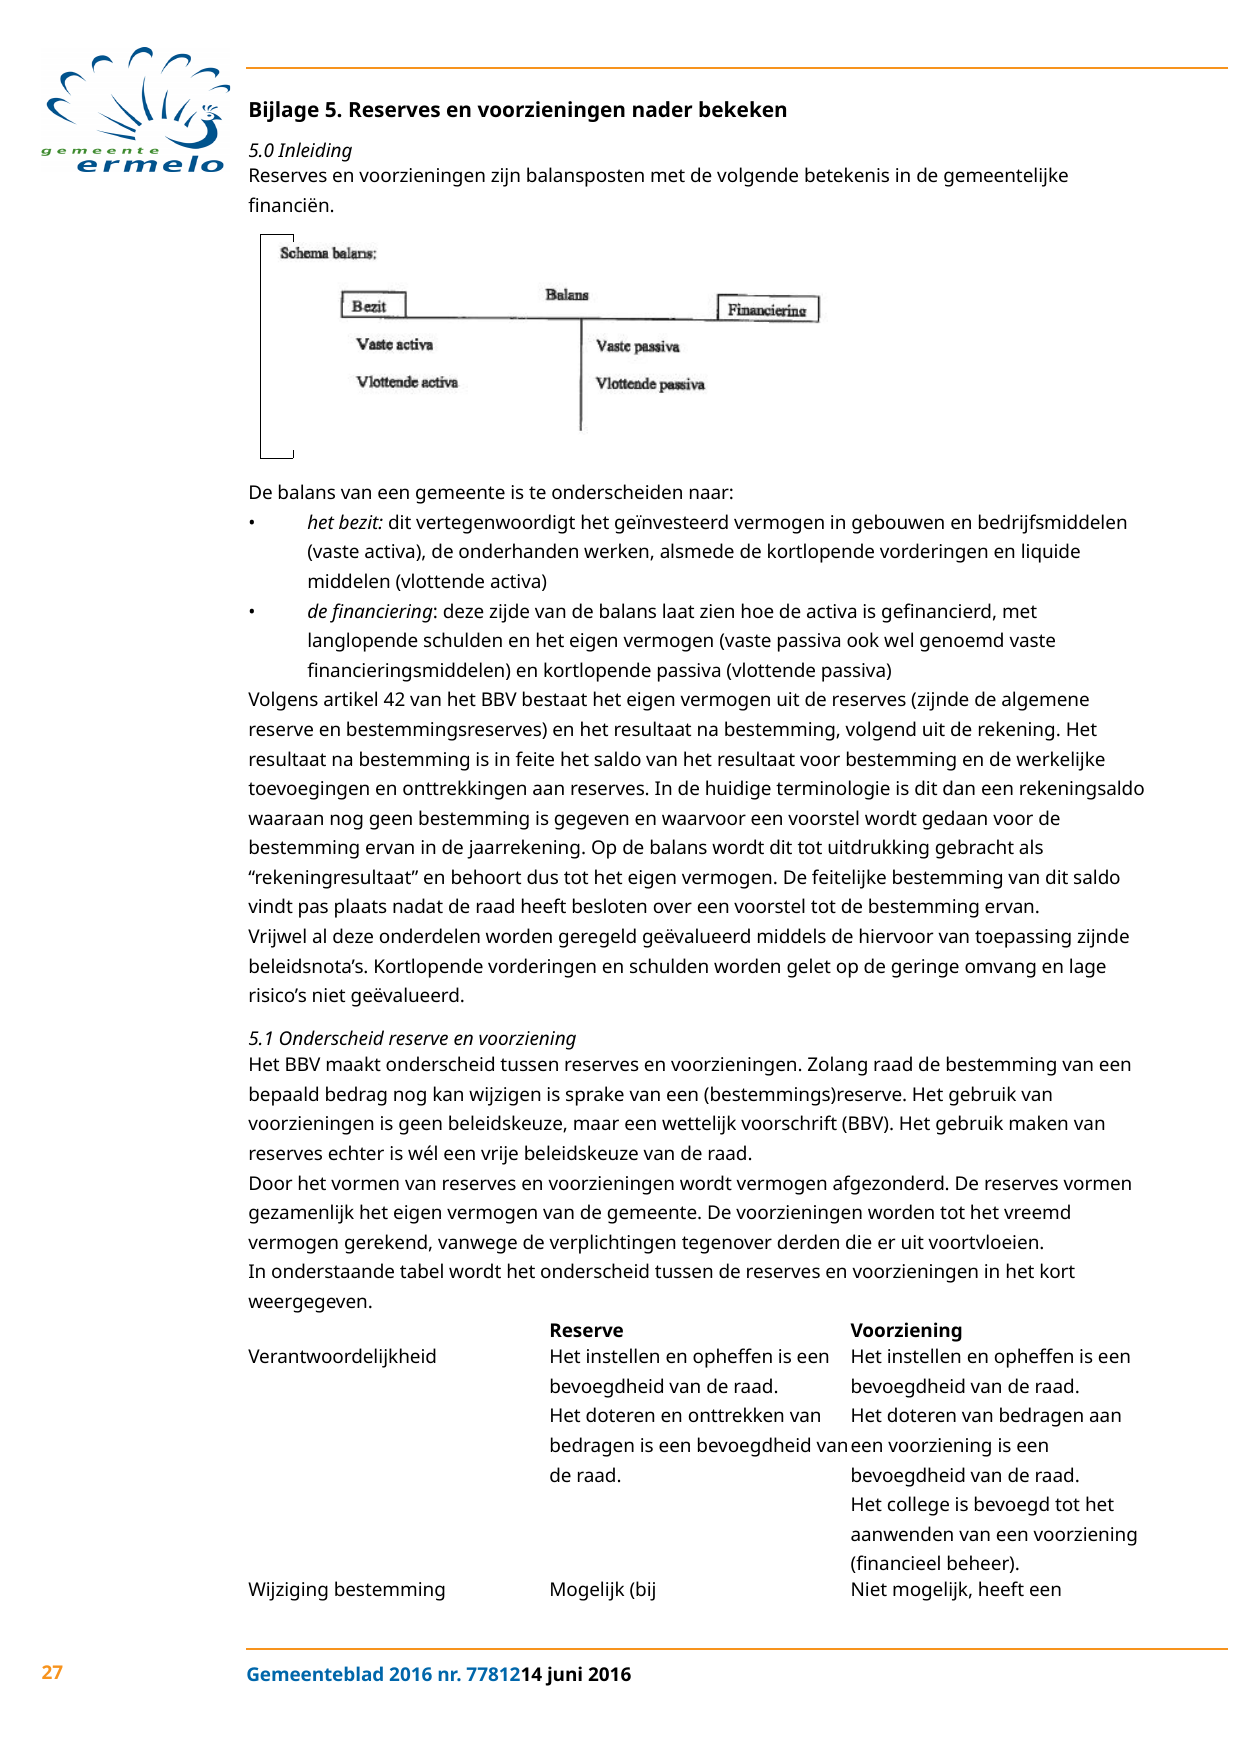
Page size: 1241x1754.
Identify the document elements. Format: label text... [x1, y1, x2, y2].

picture [268, 242, 838, 450]
table_cell Niet mogelijk, heeft een [850, 1576, 1152, 1602]
text Door het vormen van reserves en voorzieningen wordt vermogen afgezonderd. De reserves vormen gezamenlijk het eigen vermogen van de gemeente. De voorzieningen worden tot het vreemd vermogen gerekend, vanwege de verplichtingen tegenover derden die er uit voortvloeien. [248, 1170, 1152, 1254]
picture [41, 47, 231, 172]
list het bezit: dit vertegenwoordigt het geïnvesteerd vermogen in gebouwen en bedrijfsmiddelen (vaste activa), de onderhanden werken, alsmede de kortlopende vorderingen en liquide middelen (vlottende activa) [248, 509, 1152, 594]
text Reserves en voorzieningen zijn balansposten met de volgende betekenis in de gemeentelijke financiën. [248, 163, 1152, 218]
table_cell Het instellen en opheffen is een bevoegdheid van de raad. Het doteren van bedragen aan een voorziening is een bevoegdheid van de raad. Het college is bevoegd tot het aanwenden van een voorziening (financieel beheer). [850, 1344, 1152, 1576]
text 5.0 Inleiding [248, 137, 1152, 163]
text In onderstaande tabel wordt het onderscheid tussen de reserves en voorzieningen in het kort weergegeven. [248, 1258, 1152, 1314]
text 5.1 Onderscheid reserve en voorziening [248, 1026, 1152, 1051]
table_header Voorziening [850, 1318, 1152, 1343]
table_cell Wijziging bestemming [248, 1576, 549, 1602]
text De balans van een gemeente is te onderscheiden naar: [248, 479, 1152, 505]
table_cell Verantwoordelijkheid [248, 1344, 549, 1576]
table_cell Mogelijk (bij [549, 1576, 850, 1602]
table_cell Het instellen en opheffen is een bevoegdheid van de raad. Het doteren en onttrekken van bedragen is een bevoegdheid van de raad. [549, 1344, 850, 1576]
table_header Reserve [549, 1318, 850, 1343]
text Het BBV maakt onderscheid tussen reserves en voorzieningen. Zolang raad de bestemming van een bepaald bedrag nog kan wijzigen is sprake van een (bestemmings)reserve. Het gebruik van voorzieningen is geen beleidskeuze, maar een wettelijk voorschrift (BBV). Het gebruik maken van reserves echter is wél een vrije beleidskeuze van de raad. [248, 1051, 1152, 1166]
text Vrijwel al deze onderdelen worden geregeld geëvalueerd middels de hiervoor van toepassing zijnde beleidsnota’s. Kortlopende vorderingen en schulden worden gelet op de geringe omvang en lage risico’s niet geëvalueerd. [248, 923, 1152, 1008]
text Volgens artikel 42 van het BBV bestaat het eigen vermogen uit de reserves (zijnde de algemene reserve en bestemmingsreserves) en het resultaat na bestemming, volgend uit de rekening. Het resultaat na bestemming is in feite het saldo van het resultaat voor bestemming en de werkelijke toevoegingen en onttrekkingen aan reserves. In de huidige terminologie is dit dan een rekeningsaldo waaraan nog geen bestemming is gegeven en waarvoor een voorstel wordt gedaan voor de bestemming ervan in de jaarrekening. Op de balans wordt dit tot uitdrukking gebracht als “rekeningresultaat” en behoort dus tot het eigen vermogen. De feitelijke bestemming van dit saldo vindt pas plaats nadat de raad heeft besloten over een voorstel tot de bestemming ervan. [248, 687, 1152, 919]
list de financiering: deze zijde van de balans laat zien hoe de activa is gefinancierd, met langlopende schulden en het eigen vermogen (vaste passiva ook wel genoemd vaste financieringsmiddelen) en kortlopende passiva (vlottende passiva) [248, 598, 1152, 683]
table_header [248, 1318, 549, 1343]
text Bijlage 5. Reserves en voorzieningen nader bekeken [248, 95, 1152, 123]
